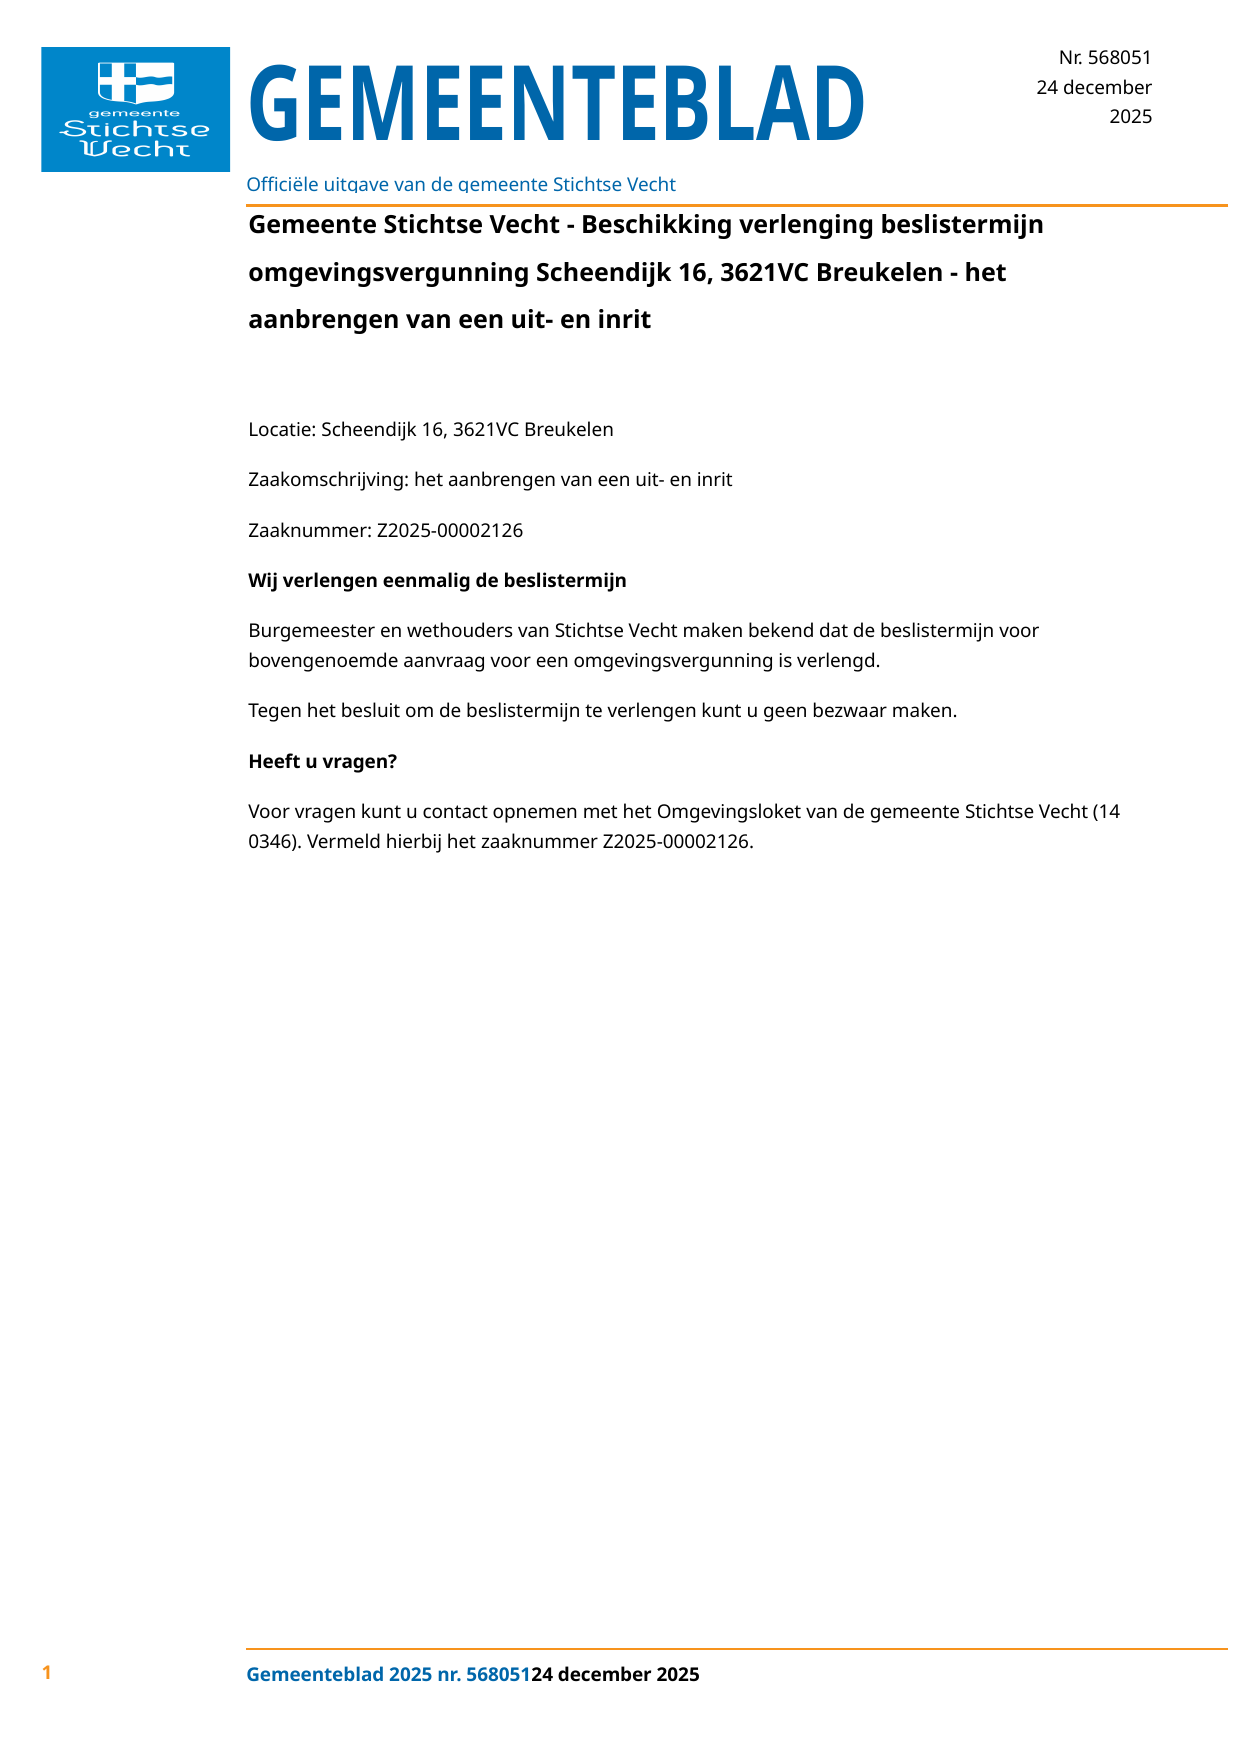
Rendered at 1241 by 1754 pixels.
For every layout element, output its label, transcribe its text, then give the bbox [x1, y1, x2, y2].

picture [137, 63, 174, 103]
text Wij verlengen eenmalig de beslistermijn [248, 567, 1152, 593]
text Locatie: Scheendijk 16, 3621VC Breukelen [248, 416, 1152, 442]
picture [99, 63, 135, 101]
text Heeft u vragen? [248, 748, 1152, 774]
text Zaaknummer: Z2025-00002126 [248, 517, 1152, 542]
text Gemeente Stichtse Vecht - Beschikking verlenging beslistermijn omgevingsvergunning Scheendijk 16, 3621VC Breukelen - het aanbrengen van een uit- en inrit [248, 207, 1152, 336]
text Voor vragen kunt u contact opnemen met het Omgevingsloket van de gemeente Stichtse Vecht (14 0346). Vermeld hierbij het zaaknummer Z2025-00002126. [248, 798, 1152, 854]
text Tegen het besluit om de beslistermijn te verlengen kunt u geen bezwaar maken. [248, 698, 1152, 723]
text Zaakomschrijving: het aanbrengen van een uit- en inrit [248, 466, 1152, 492]
text Burgemeester en wethouders van Stichtse Vecht maken bekend dat de beslistermijn voor bovengenoemde aanvraag voor een omgevingsvergunning is verlengd. [248, 618, 1152, 673]
